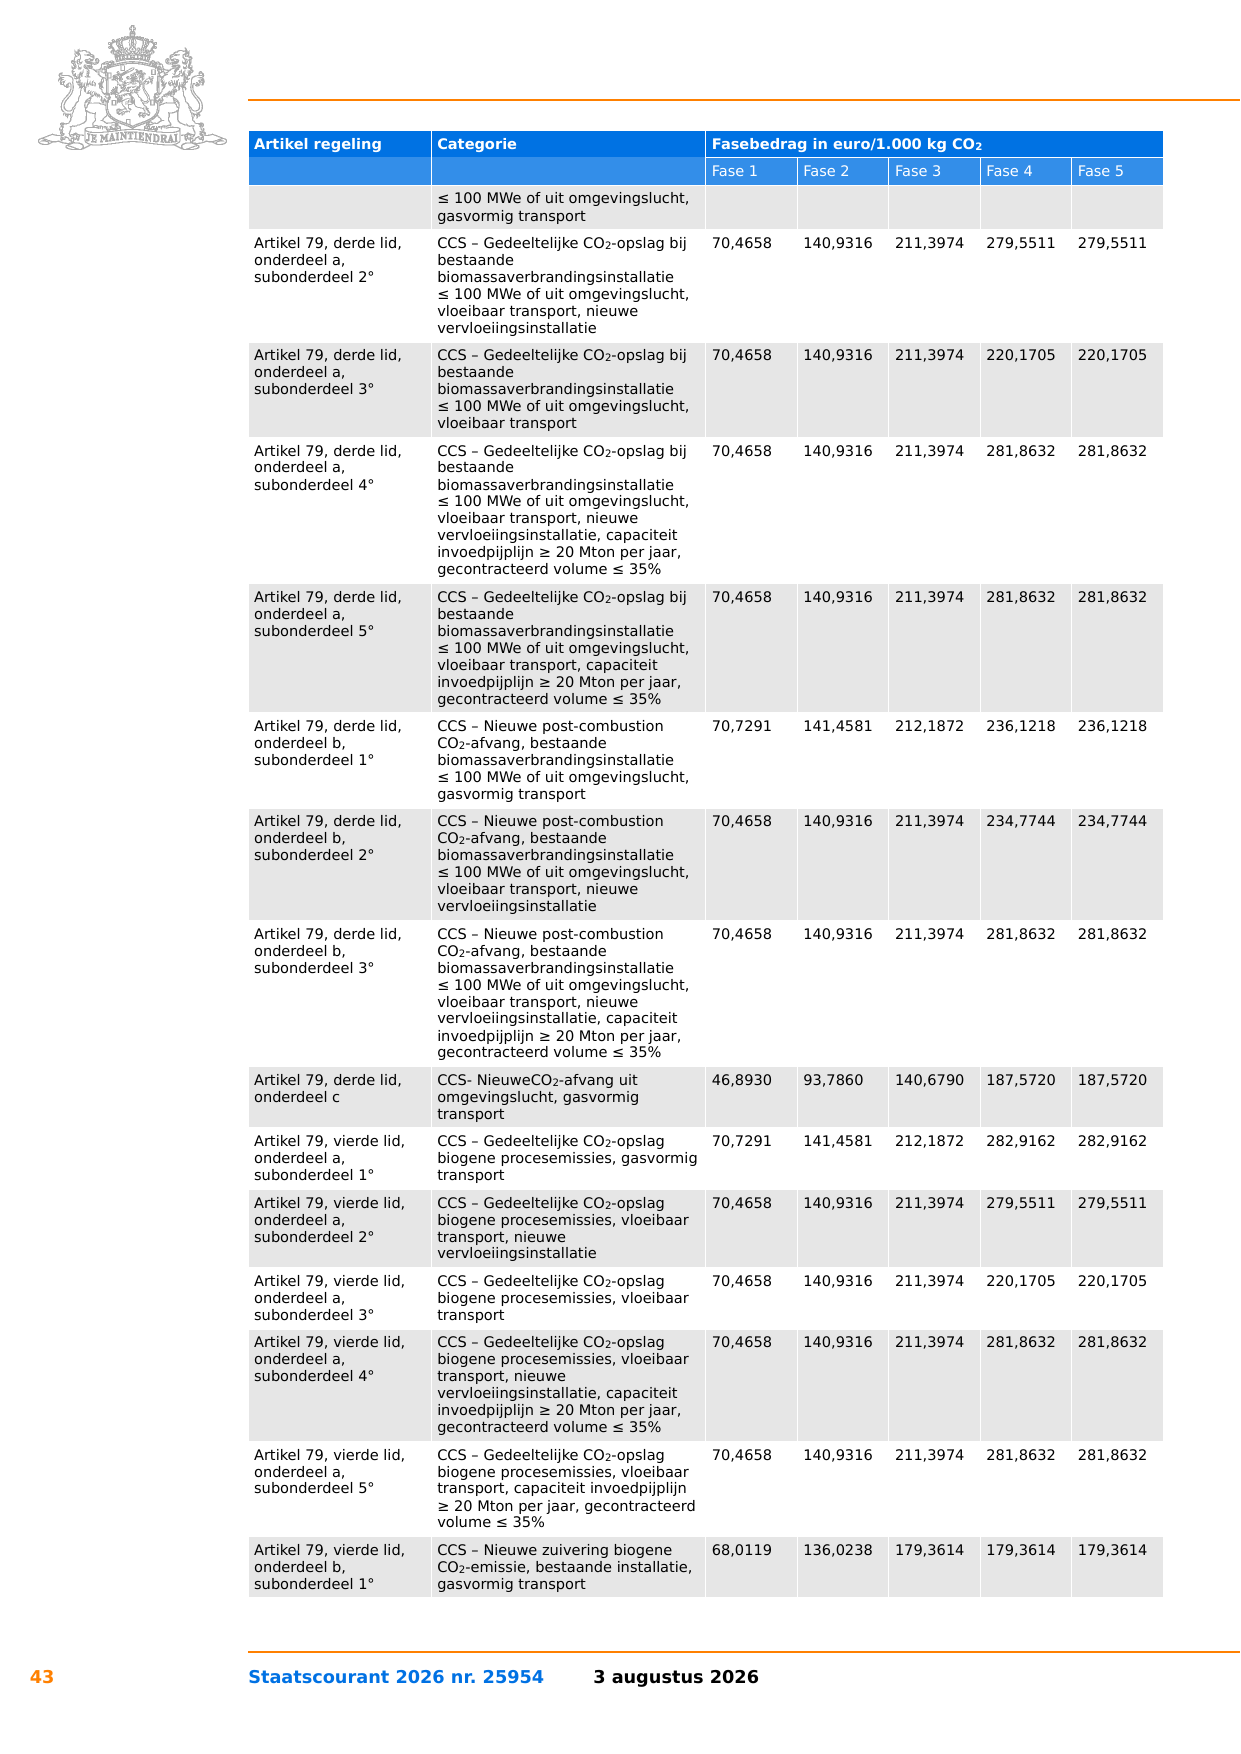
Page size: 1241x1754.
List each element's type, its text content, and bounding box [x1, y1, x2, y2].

table_cell CCS – Gedeeltelijke CO2-opslag bij bestaande biomassaverbrandingsinstallatie ≤ 100 MWe of uit omgevingslucht, vloeibaar transport, nieuwe vervloeiingsinstallatie, capaciteit invoedpijplijn ≥ 20 Mton per jaar, gecontracteerd volume ≤ 35% [432, 438, 705, 583]
table_cell 220,1705 [981, 343, 1071, 437]
table_cell 234,7744 [1072, 809, 1163, 920]
table_cell 70,4658 [706, 584, 797, 712]
table_cell 279,5511 [981, 1190, 1071, 1267]
table_cell Artikel 79, derde lid, onderdeel b, subonderdeel 3° [249, 921, 431, 1066]
table_cell CCS – Gedeeltelijke CO2-opslag biogene procesemissies, gasvormig transport [432, 1129, 705, 1189]
table_cell 140,9316 [798, 584, 888, 712]
table_cell 70,4658 [706, 230, 797, 341]
table_header Categorie [432, 131, 705, 157]
table_cell CCS – Nieuwe post-combustion CO2-afvang, bestaande biomassaverbrandingsinstallatie ≤ 100 MWe of uit omgevingslucht, vloeibaar transport, nieuwe vervloeiingsinstallatie [432, 809, 705, 920]
table_cell 141,4581 [798, 713, 888, 807]
table_cell 70,7291 [706, 1129, 797, 1189]
table_cell 279,5511 [1072, 1190, 1163, 1267]
table_cell 211,3974 [889, 1442, 980, 1536]
table_cell 140,9316 [798, 809, 888, 920]
table_cell 211,3974 [889, 1190, 980, 1267]
table_cell 211,3974 [889, 230, 980, 341]
table_cell 187,5720 [1072, 1067, 1163, 1127]
table_cell 281,8632 [1072, 438, 1163, 583]
table_cell CCS – Nieuwe zuivering biogene CO2-emissie, bestaande installatie, gasvormig transport [432, 1537, 705, 1597]
table_cell 211,3974 [889, 438, 980, 583]
table_cell 211,3974 [889, 343, 980, 437]
table_cell ≤ 100 MWe of uit omgevingslucht, gasvormig transport [432, 186, 705, 229]
table_cell CCS – Nieuwe post-combustion CO2-afvang, bestaande biomassaverbrandingsinstallatie ≤ 100 MWe of uit omgevingslucht, gasvormig transport [432, 713, 705, 807]
table_cell 212,1872 [889, 1129, 980, 1189]
table_header Artikel regeling [249, 131, 431, 157]
table_cell Artikel 79, vierde lid, onderdeel a, subonderdeel 4° [249, 1330, 431, 1441]
table_cell CCS – Gedeeltelijke CO2-opslag bij bestaande biomassaverbrandingsinstallatie ≤ 100 MWe of uit omgevingslucht, vloeibaar transport [432, 343, 705, 437]
table_cell Artikel 79, derde lid, onderdeel b, subonderdeel 2° [249, 809, 431, 920]
table_cell 236,1218 [1072, 713, 1163, 807]
table_cell CCS – Gedeeltelijke CO2-opslag biogene procesemissies, vloeibaar transport, nieuwe vervloeiingsinstallatie, capaciteit invoedpijplijn ≥ 20 Mton per jaar, gecontracteerd volume ≤ 35% [432, 1330, 705, 1441]
table_cell 93,7860 [798, 1067, 888, 1127]
table_cell Artikel 79, derde lid, onderdeel c [249, 1067, 431, 1127]
table_cell Artikel 79, vierde lid, onderdeel a, subonderdeel 5° [249, 1442, 431, 1536]
picture [38, 25, 227, 150]
table_cell CCS – Gedeeltelijke CO2-opslag bij bestaande biomassaverbrandingsinstallatie ≤ 100 MWe of uit omgevingslucht, vloeibaar transport, nieuwe vervloeiingsinstallatie [432, 230, 705, 341]
table_cell Fase 2 [798, 158, 888, 185]
table_cell Artikel 79, vierde lid, onderdeel a, subonderdeel 2° [249, 1190, 431, 1267]
table_cell CCS – Gedeeltelijke CO2-opslag biogene procesemissies, vloeibaar transport [432, 1268, 705, 1328]
table_cell 140,9316 [798, 1442, 888, 1536]
table_cell 281,8632 [981, 1442, 1071, 1536]
table_cell Fase 1 [706, 158, 797, 185]
table_cell 279,5511 [1072, 230, 1163, 341]
table_cell [981, 186, 1071, 229]
table_cell 140,9316 [798, 1330, 888, 1441]
table_cell 46,8930 [706, 1067, 797, 1127]
table_cell 282,9162 [1072, 1129, 1163, 1189]
table_cell [889, 186, 980, 229]
table_cell 140,9316 [798, 343, 888, 437]
table_cell 70,4658 [706, 1268, 797, 1328]
table_cell Fase 4 [981, 158, 1071, 185]
table_cell 236,1218 [981, 713, 1071, 807]
table_cell 179,3614 [889, 1537, 980, 1597]
table_header Fasebedrag in euro/1.000 kg CO2 [706, 131, 1163, 157]
table_cell 211,3974 [889, 809, 980, 920]
table_cell 140,9316 [798, 1190, 888, 1267]
table_cell 211,3974 [889, 921, 980, 1066]
table_cell Artikel 79, derde lid, onderdeel a, subonderdeel 3° [249, 343, 431, 437]
table_cell 141,4581 [798, 1129, 888, 1189]
table_cell 70,4658 [706, 343, 797, 437]
table_cell Artikel 79, vierde lid, onderdeel a, subonderdeel 1° [249, 1129, 431, 1189]
table_cell 136,0238 [798, 1537, 888, 1597]
table_cell 234,7744 [981, 809, 1071, 920]
table_cell 70,4658 [706, 921, 797, 1066]
table_cell 281,8632 [981, 1330, 1071, 1441]
table_cell 70,4658 [706, 1330, 797, 1441]
table_cell [1072, 186, 1163, 229]
table_cell CCS – Gedeeltelijke CO2-opslag biogene procesemissies, vloeibaar transport, nieuwe vervloeiingsinstallatie [432, 1190, 705, 1267]
table_cell 281,8632 [1072, 921, 1163, 1066]
table_cell 70,4658 [706, 1190, 797, 1267]
table_cell 220,1705 [981, 1268, 1071, 1328]
table_cell 70,7291 [706, 713, 797, 807]
table_cell 281,8632 [981, 921, 1071, 1066]
table_cell [249, 186, 431, 229]
table_cell CCS – Nieuwe post-combustion CO2-afvang, bestaande biomassaverbrandingsinstallatie ≤ 100 MWe of uit omgevingslucht, vloeibaar transport, nieuwe vervloeiingsinstallatie, capaciteit invoedpijplijn ≥ 20 Mton per jaar, gecontracteerd volume ≤ 35% [432, 921, 705, 1066]
table_cell [798, 186, 888, 229]
table_cell Fase 3 [889, 158, 980, 185]
table_cell 211,3974 [889, 1330, 980, 1441]
table_cell 140,6790 [889, 1067, 980, 1127]
table_cell Artikel 79, derde lid, onderdeel b, subonderdeel 1° [249, 713, 431, 807]
table_cell 70,4658 [706, 809, 797, 920]
table_cell Artikel 79, vierde lid, onderdeel a, subonderdeel 3° [249, 1268, 431, 1328]
table_cell 140,9316 [798, 230, 888, 341]
table_cell 220,1705 [1072, 1268, 1163, 1328]
table_cell CCS – Gedeeltelijke CO2-opslag biogene procesemissies, vloeibaar transport, capaciteit invoedpijplijn ≥ 20 Mton per jaar, gecontracteerd volume ≤ 35% [432, 1442, 705, 1536]
table_cell 187,5720 [981, 1067, 1071, 1127]
table_cell 140,9316 [798, 1268, 888, 1328]
table_cell 211,3974 [889, 584, 980, 712]
table_cell 70,4658 [706, 438, 797, 583]
table_cell 212,1872 [889, 713, 980, 807]
table_cell 70,4658 [706, 1442, 797, 1536]
table_cell 279,5511 [981, 230, 1071, 341]
table_cell 281,8632 [1072, 584, 1163, 712]
table_cell Artikel 79, derde lid, onderdeel a, subonderdeel 5° [249, 584, 431, 712]
table_cell 281,8632 [1072, 1330, 1163, 1441]
table_cell 211,3974 [889, 1268, 980, 1328]
table_cell 281,8632 [1072, 1442, 1163, 1536]
table_cell Fase 5 [1072, 158, 1163, 185]
table_cell 281,8632 [981, 584, 1071, 712]
table_cell 179,3614 [981, 1537, 1071, 1597]
table_cell [706, 186, 797, 229]
table_cell 281,8632 [981, 438, 1071, 583]
table_cell 140,9316 [798, 921, 888, 1066]
table_cell 282,9162 [981, 1129, 1071, 1189]
table_cell 68,0119 [706, 1537, 797, 1597]
table_cell Artikel 79, vierde lid, onderdeel b, subonderdeel 1° [249, 1537, 431, 1597]
table_cell CCS – Gedeeltelijke CO2-opslag bij bestaande biomassaverbrandingsinstallatie ≤ 100 MWe of uit omgevingslucht, vloeibaar transport, capaciteit invoedpijplijn ≥ 20 Mton per jaar, gecontracteerd volume ≤ 35% [432, 584, 705, 712]
table_cell Artikel 79, derde lid, onderdeel a, subonderdeel 2° [249, 230, 431, 341]
table_cell 179,3614 [1072, 1537, 1163, 1597]
table_cell 220,1705 [1072, 343, 1163, 437]
table_cell CCS- NieuweCO2-afvang uit omgevingslucht, gasvormig transport [432, 1067, 705, 1127]
table_cell 140,9316 [798, 438, 888, 583]
table_cell Artikel 79, derde lid, onderdeel a, subonderdeel 4° [249, 438, 431, 583]
